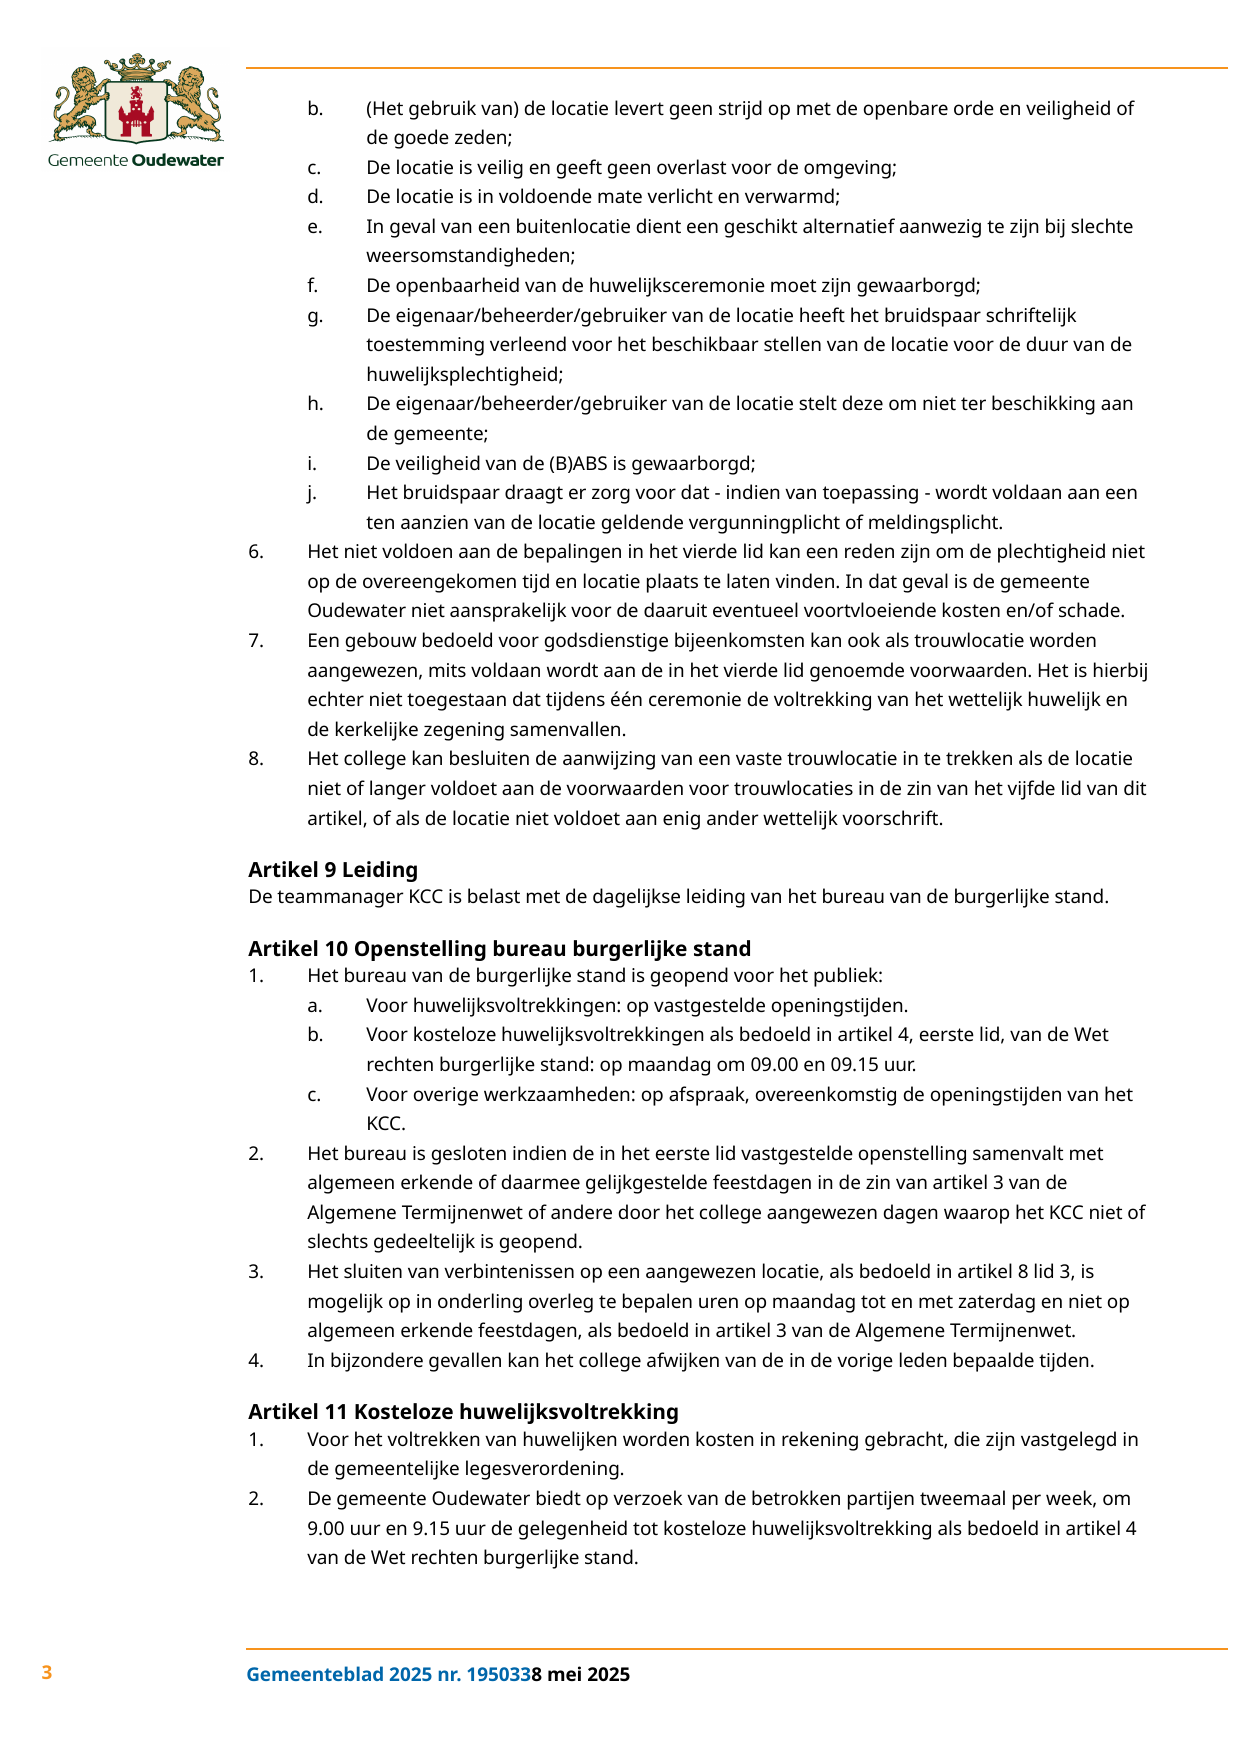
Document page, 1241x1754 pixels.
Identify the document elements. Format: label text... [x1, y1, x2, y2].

text Artikel 9 Leiding [248, 855, 1152, 884]
list Het college kan besluiten de aanwijzing van een vaste trouwlocatie in te trekken als de locatie niet of langer voldoet aan de voorwaarden voor trouwlocaties in de zin van het vijfde lid van dit artikel, of als de locatie niet voldoet aan enig ander wettelijk voorschrift. [248, 746, 1152, 831]
list De gemeente Oudewater biedt op verzoek van de betrokken partijen tweemaal per week, om 9.00 uur en 9.15 uur de gelegenheid tot kosteloze huwelijksvoltrekking als bedoeld in artikel 4 van de Wet rechten burgerlijke stand. [248, 1485, 1152, 1570]
list De locatie is in voldoende mate verlicht en verwarmd; [307, 183, 1152, 209]
list Voor overige werkzaamheden: op afspraak, overeenkomstig de openingstijden van het KCC. [307, 1081, 1152, 1136]
text Artikel 10 Openstelling bureau burgerlijke stand [248, 934, 1152, 962]
list Voor huwelijksvoltrekkingen: op vastgestelde openingstijden. [307, 992, 1152, 1018]
list De locatie is veilig en geeft geen overlast voor de omgeving; [307, 154, 1152, 180]
text De teammanager KCC is belast met de dagelijkse leiding van het bureau van de burgerlijke stand. [248, 884, 1152, 909]
list Het bureau is gesloten indien de in het eerste lid vastgestelde openstelling samenvalt met algemeen erkende of daarmee gelijkgestelde feestdagen in de zin van artikel 3 van de Algemene Termijnenwet of andere door het college aangewezen dagen waarop het KCC niet of slechts gedeeltelijk is geopend. [248, 1140, 1152, 1254]
list De openbaarheid van de huwelijksceremonie moet zijn gewaarborgd; [307, 272, 1152, 298]
list Voor het voltrekken van huwelijken worden kosten in rekening gebracht, die zijn vastgelegd in de gemeentelijke legesverordening. [248, 1426, 1152, 1481]
picture [41, 47, 231, 172]
list Een gebouw bedoeld voor godsdienstige bijeenkomsten kan ook als trouwlocatie worden aangewezen, mits voldaan wordt aan de in het vierde lid genoemde voorwaarden. Het is hierbij echter niet toegestaan dat tijdens één ceremonie de voltrekking van het wettelijk huwelijk en de kerkelijke zegening samenvallen. [248, 627, 1152, 742]
text Artikel 11 Kosteloze huwelijksvoltrekking [248, 1397, 1152, 1426]
list In geval van een buitenlocatie dient een geschikt alternatief aanwezig te zijn bij slechte weersomstandigheden; [307, 213, 1152, 268]
list Voor kosteloze huwelijksvoltrekkingen als bedoeld in artikel 4, eerste lid, van de Wet rechten burgerlijke stand: op maandag om 09.00 en 09.15 uur. [307, 1022, 1152, 1077]
list In bijzondere gevallen kan het college afwijken van de in de vorige leden bepaalde tijden. [248, 1347, 1152, 1373]
list Het niet voldoen aan de bepalingen in het vierde lid kan een reden zijn om de plechtigheid niet op de overeengekomen tijd en locatie plaats te laten vinden. In dat geval is de gemeente Oudewater niet aansprakelijk voor de daaruit eventueel voortvloeiende kosten en/of schade. [248, 538, 1152, 623]
list Het bruidspaar draagt er zorg voor dat - indien van toepassing - wordt voldaan aan een ten aanzien van de locatie geldende vergunningplicht of meldingsplicht. [307, 479, 1152, 535]
list De eigenaar/beheerder/gebruiker van de locatie stelt deze om niet ter beschikking aan de gemeente; [307, 391, 1152, 446]
list De veiligheid van de (B)ABS is gewaarborgd; [307, 450, 1152, 476]
list Het sluiten van verbintenissen op een aangewezen locatie, als bedoeld in artikel 8 lid 3, is mogelijk op in onderling overleg te bepalen uren op maandag tot en met zaterdag en niet op algemeen erkende feestdagen, als bedoeld in artikel 3 van de Algemene Termijnenwet. [248, 1258, 1152, 1343]
list De eigenaar/beheerder/gebruiker van de locatie heeft het bruidspaar schriftelijk toestemming verleend voor het beschikbaar stellen van de locatie voor de duur van de huwelijksplechtigheid; [307, 302, 1152, 387]
list (Het gebruik van) de locatie levert geen strijd op met de openbare orde en veiligheid of de goede zeden; [307, 95, 1152, 150]
list Het bureau van de burgerlijke stand is geopend voor het publiek: [248, 962, 1152, 988]
